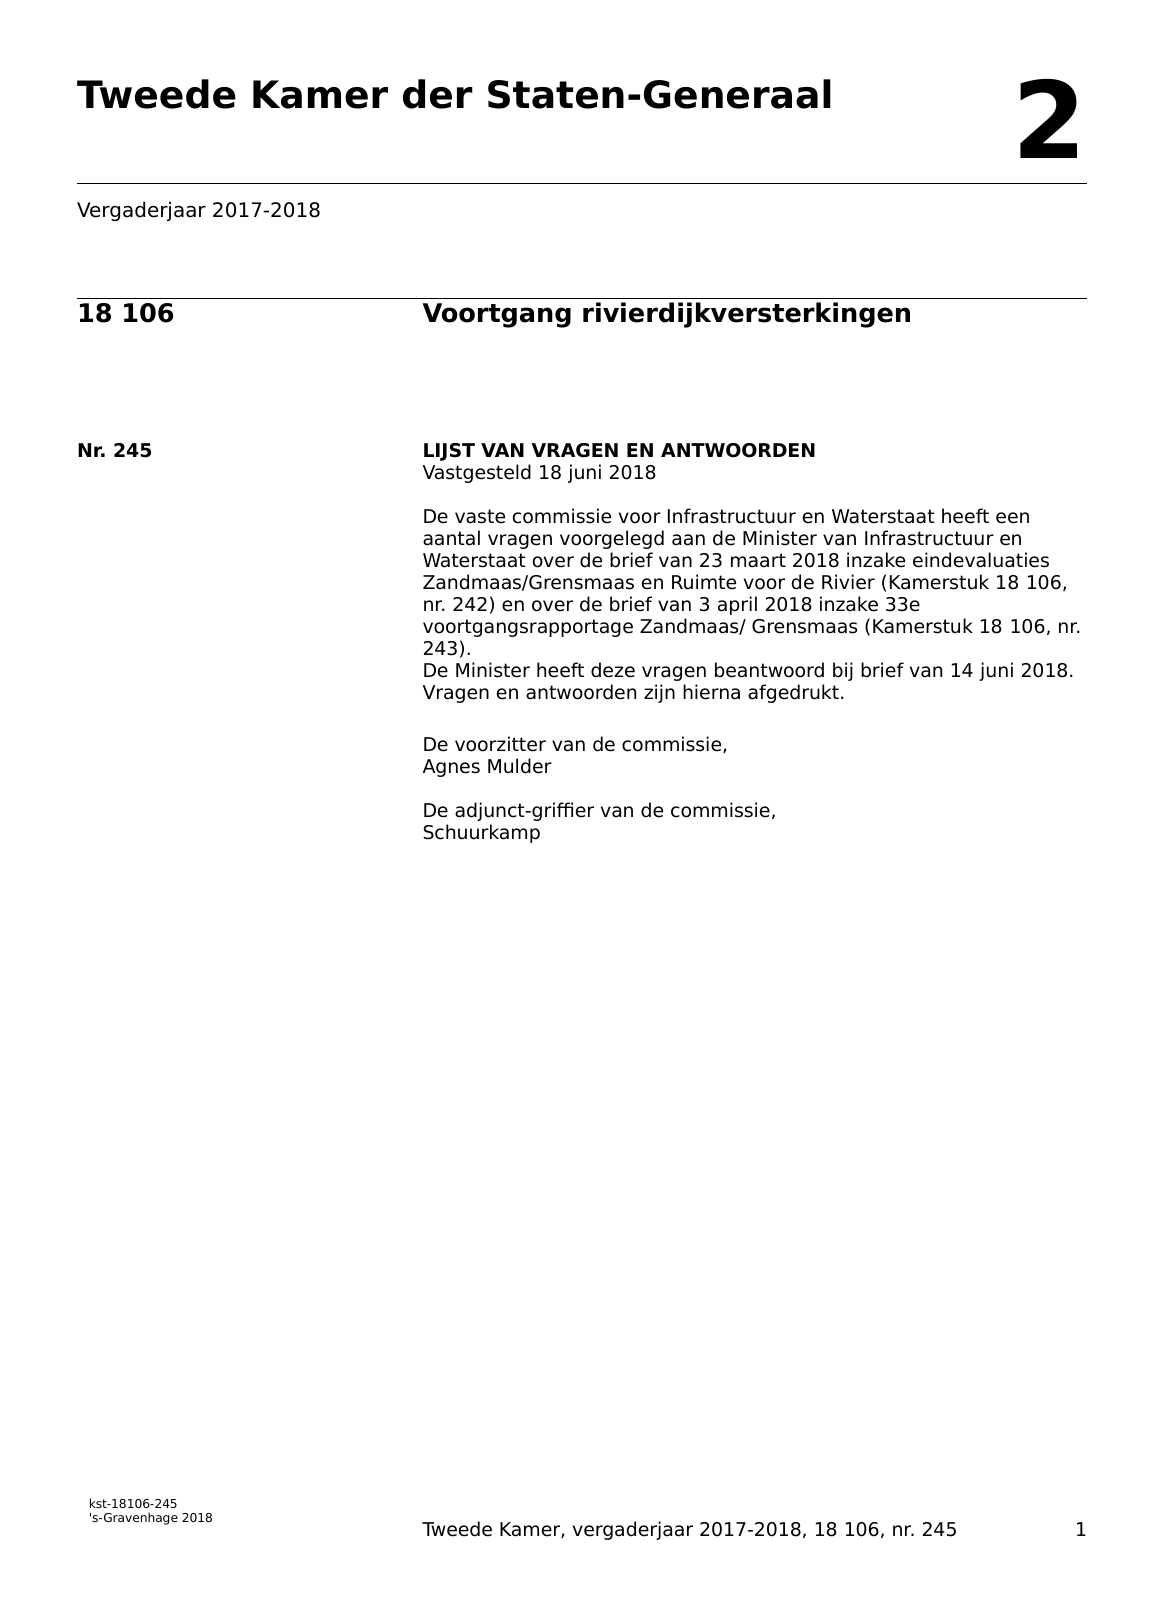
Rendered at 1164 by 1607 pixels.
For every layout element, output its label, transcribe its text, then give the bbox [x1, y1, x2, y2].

table_header 2 [886, 59, 1087, 183]
subtitle 18 106 Voortgang rivierdijkversterkingen [77, 299, 1087, 329]
text De adjunct-griffier van de commissie, Schuurkamp [422, 800, 1087, 844]
text De Minister heeft deze vragen beantwoord bij brief van 14 juni 2018. Vragen en antwoorden zijn hierna afgedrukt. [422, 660, 1087, 704]
text De vaste commissie voor Infrastructuur en Waterstaat heeft een aantal vragen voorgelegd aan de Minister van Infrastructuur en Waterstaat over de brief van 23 maart 2018 inzake eindevaluaties Zandmaas/Grensmaas en Ruimte voor de Rivier (Kamerstuk 18 106, nr. 242) en over de brief van 3 april 2018 inzake 33e voortgangsrapportage Zandmaas/ Grensmaas (Kamerstuk 18 106, nr. 243). [422, 506, 1087, 660]
table_cell Vergaderjaar 2017-2018 [77, 184, 1087, 298]
text De voorzitter van de commissie, Agnes Mulder [422, 734, 1087, 778]
text Vastgesteld 18 juni 2018 [422, 462, 1087, 484]
text 's-Gravenhage 2018 [88, 1511, 323, 1525]
subtitle Nr. 245 LIJST VAN VRAGEN EN ANTWOORDEN [77, 440, 1087, 462]
text kst-18106-245 [88, 1497, 323, 1511]
table_header Tweede Kamer der Staten-Generaal [77, 59, 886, 183]
